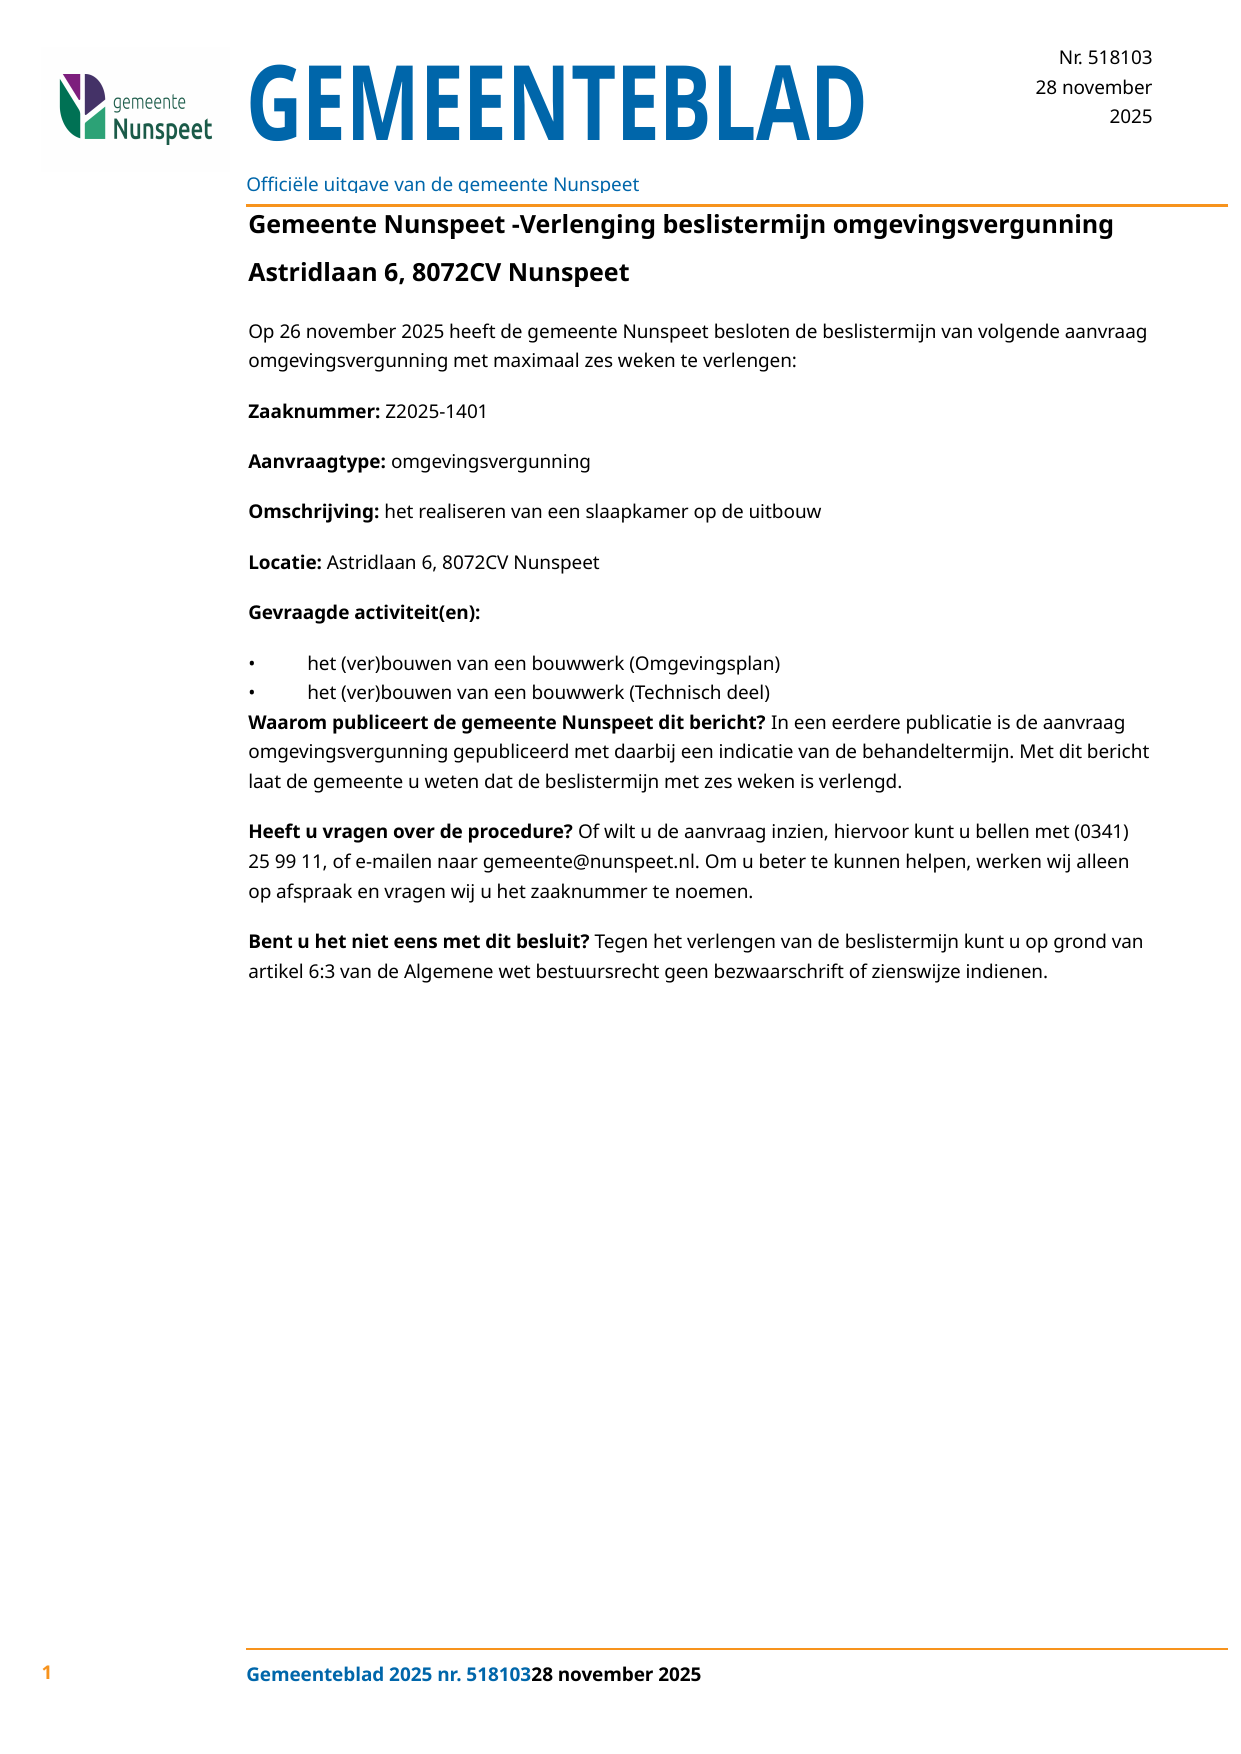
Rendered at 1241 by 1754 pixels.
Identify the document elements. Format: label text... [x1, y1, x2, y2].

text Locatie: Astridlaan 6, 8072CV Nunspeet [248, 549, 1152, 575]
text Omschrijving: het realiseren van een slaapkamer op de uitbouw [248, 499, 1152, 524]
text Gemeente Nunspeet -Verlenging beslistermijn omgevingsvergunning Astridlaan 6, 8072CV Nunspeet [248, 207, 1152, 288]
text Gevraagde activiteit(en): [248, 599, 1152, 625]
picture [41, 47, 231, 172]
text Heeft u vragen over de procedure? Of wilt u de aanvraag inzien, hiervoor kunt u bellen met (0341) 25 99 11, of e-mailen naar gemeente@nunspeet.nl. Om u beter te kunnen helpen, werken wij alleen op afspraak en vragen wij u het zaaknummer te noemen. [248, 819, 1152, 904]
text Waarom publiceert de gemeente Nunspeet dit bericht? In een eerdere publicatie is de aanvraag omgevingsvergunning gepubliceerd met daarbij een indicatie van de behandeltermijn. Met dit bericht laat de gemeente u weten dat de beslistermijn met zes weken is verlengd. [248, 709, 1152, 794]
text Bent u het niet eens met dit besluit? Tegen het verlengen van de beslistermijn kunt u op grond van artikel 6:3 van de Algemene wet bestuursrecht geen bezwaarschrift of zienswijze indienen. [248, 928, 1152, 984]
text Zaaknummer: Z2025-1401 [248, 398, 1152, 424]
text Aanvraagtype: omgevingsvergunning [248, 448, 1152, 474]
text Op 26 november 2025 heeft de gemeente Nunspeet besloten de beslistermijn van volgende aanvraag omgevingsvergunning met maximaal zes weken te verlengen: [248, 318, 1152, 373]
list het (ver)bouwen van een bouwwerk (Technisch deel) [248, 679, 1152, 705]
list het (ver)bouwen van een bouwwerk (Omgevingsplan) [248, 650, 1152, 676]
